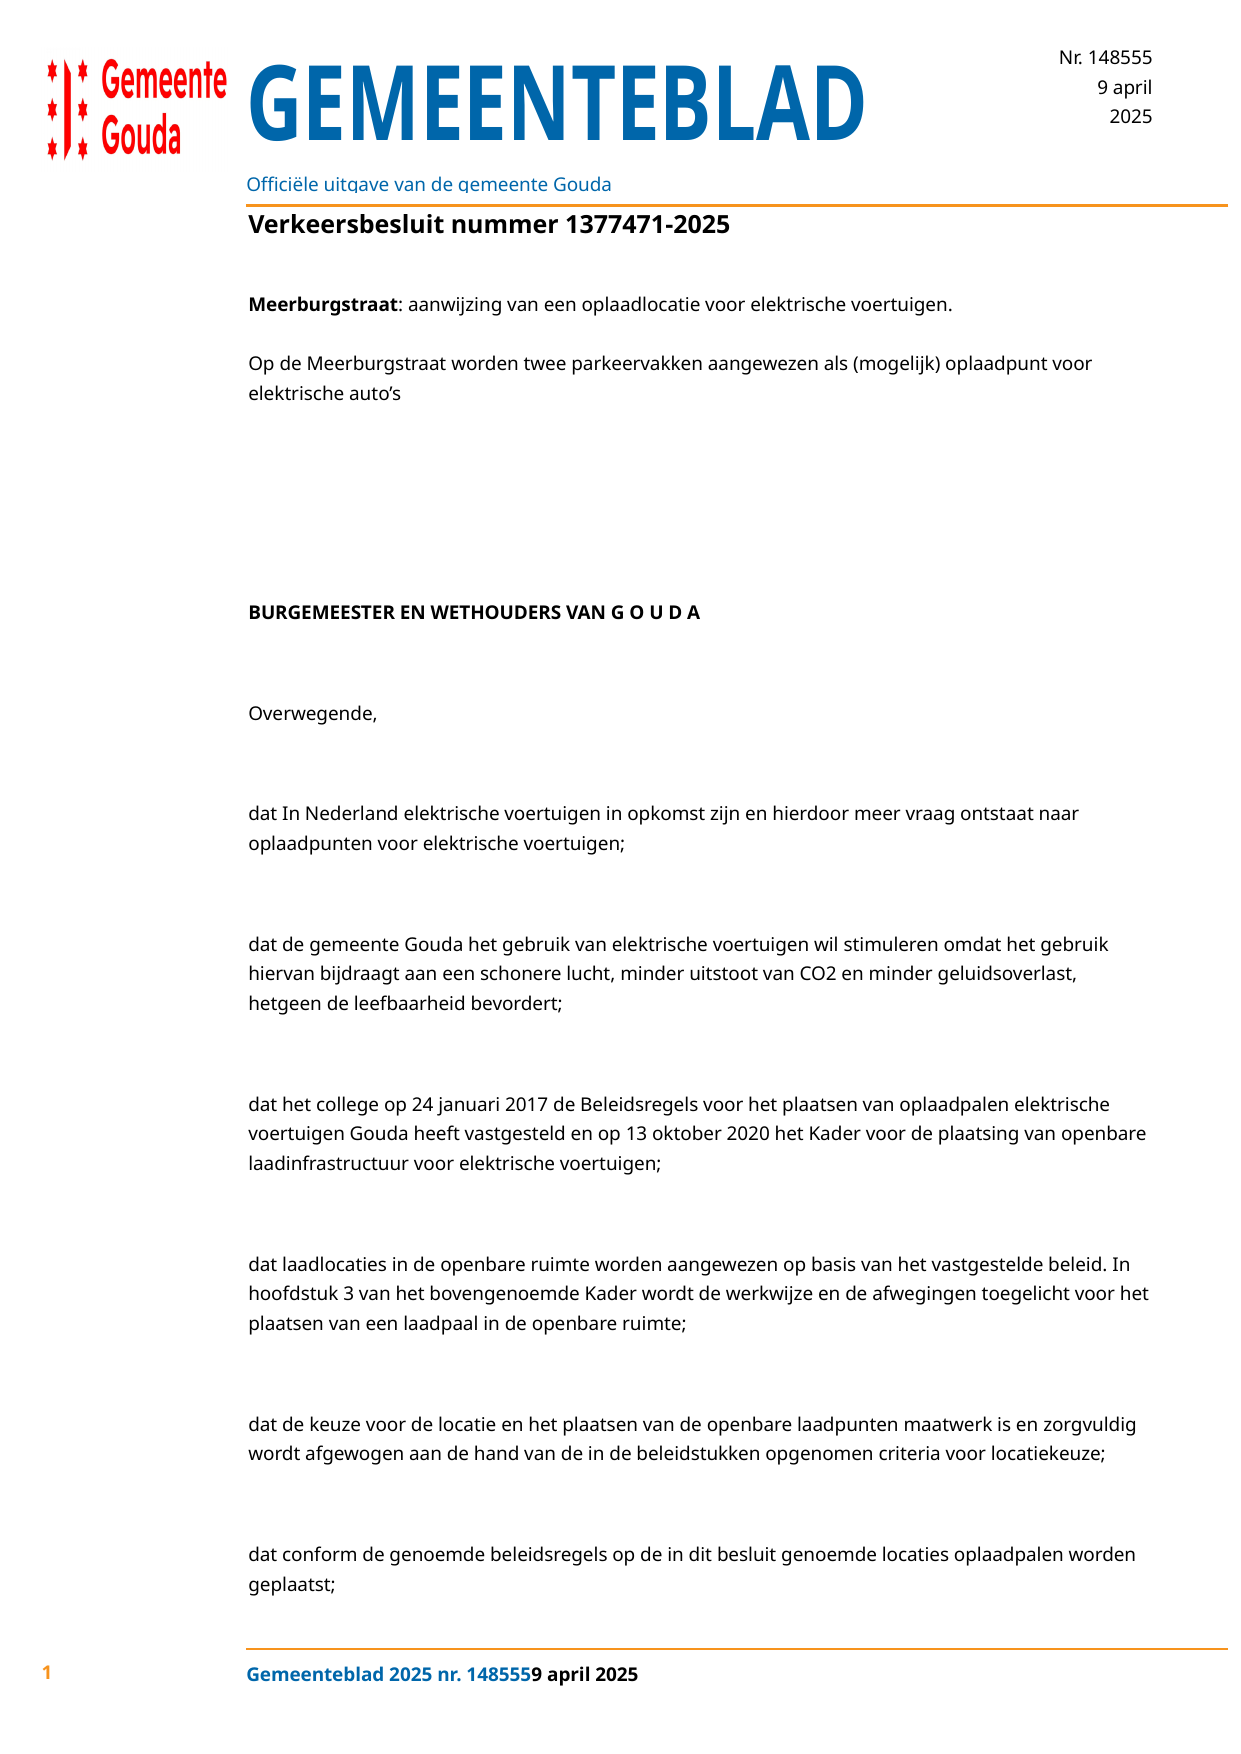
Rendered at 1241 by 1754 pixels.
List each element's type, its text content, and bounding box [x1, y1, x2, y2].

text Meerburgstraat: aanwijzing van een oplaadlocatie voor elektrische voertuigen. [248, 291, 1152, 317]
text dat conform de genoemde beleidsregels op de in dit besluit genoemde locaties oplaadpalen worden geplaatst; [248, 1541, 1152, 1597]
text Overwegende, [248, 700, 1152, 726]
text dat de gemeente Gouda het gebruik van elektrische voertuigen wil stimuleren omdat het gebruik hiervan bijdraagt aan een schonere lucht, minder uitstoot van CO2 en minder geluidsoverlast, hetgeen de leefbaarheid bevordert; [248, 931, 1152, 1016]
text dat In Nederland elektrische voertuigen in opkomst zijn en hierdoor meer vraag ontstaat naar oplaadpunten voor elektrische voertuigen; [248, 801, 1152, 856]
text BURGEMEESTER EN WETHOUDERS VAN G O U D A [248, 599, 1152, 625]
text dat de keuze voor de locatie en het plaatsen van de openbare laadpunten maatwerk is en zorgvuldig wordt afgewogen aan de hand van de in de beleidstukken opgenomen criteria voor locatiekeuze; [248, 1411, 1152, 1466]
text Op de Meerburgstraat worden twee parkeervakken aangewezen als (mogelijk) oplaadpunt voor elektrische auto’s [248, 350, 1152, 406]
text Verkeersbesluit nummer 1377471-2025 [248, 207, 1152, 241]
text dat laadlocaties in de openbare ruimte worden aangewezen op basis van het vastgestelde beleid. In hoofdstuk 3 van het bovengenoemde Kader wordt de werkwijze en de afwegingen toegelicht voor het plaatsen van een laadpaal in de openbare ruimte; [248, 1251, 1152, 1336]
text dat het college op 24 januari 2017 de Beleidsregels voor het plaatsen van oplaadpalen elektrische voertuigen Gouda heeft vastgesteld en op 13 oktober 2020 het Kader voor de plaatsing van openbare laadinfrastructuur voor elektrische voertuigen; [248, 1091, 1152, 1176]
picture [41, 47, 231, 172]
